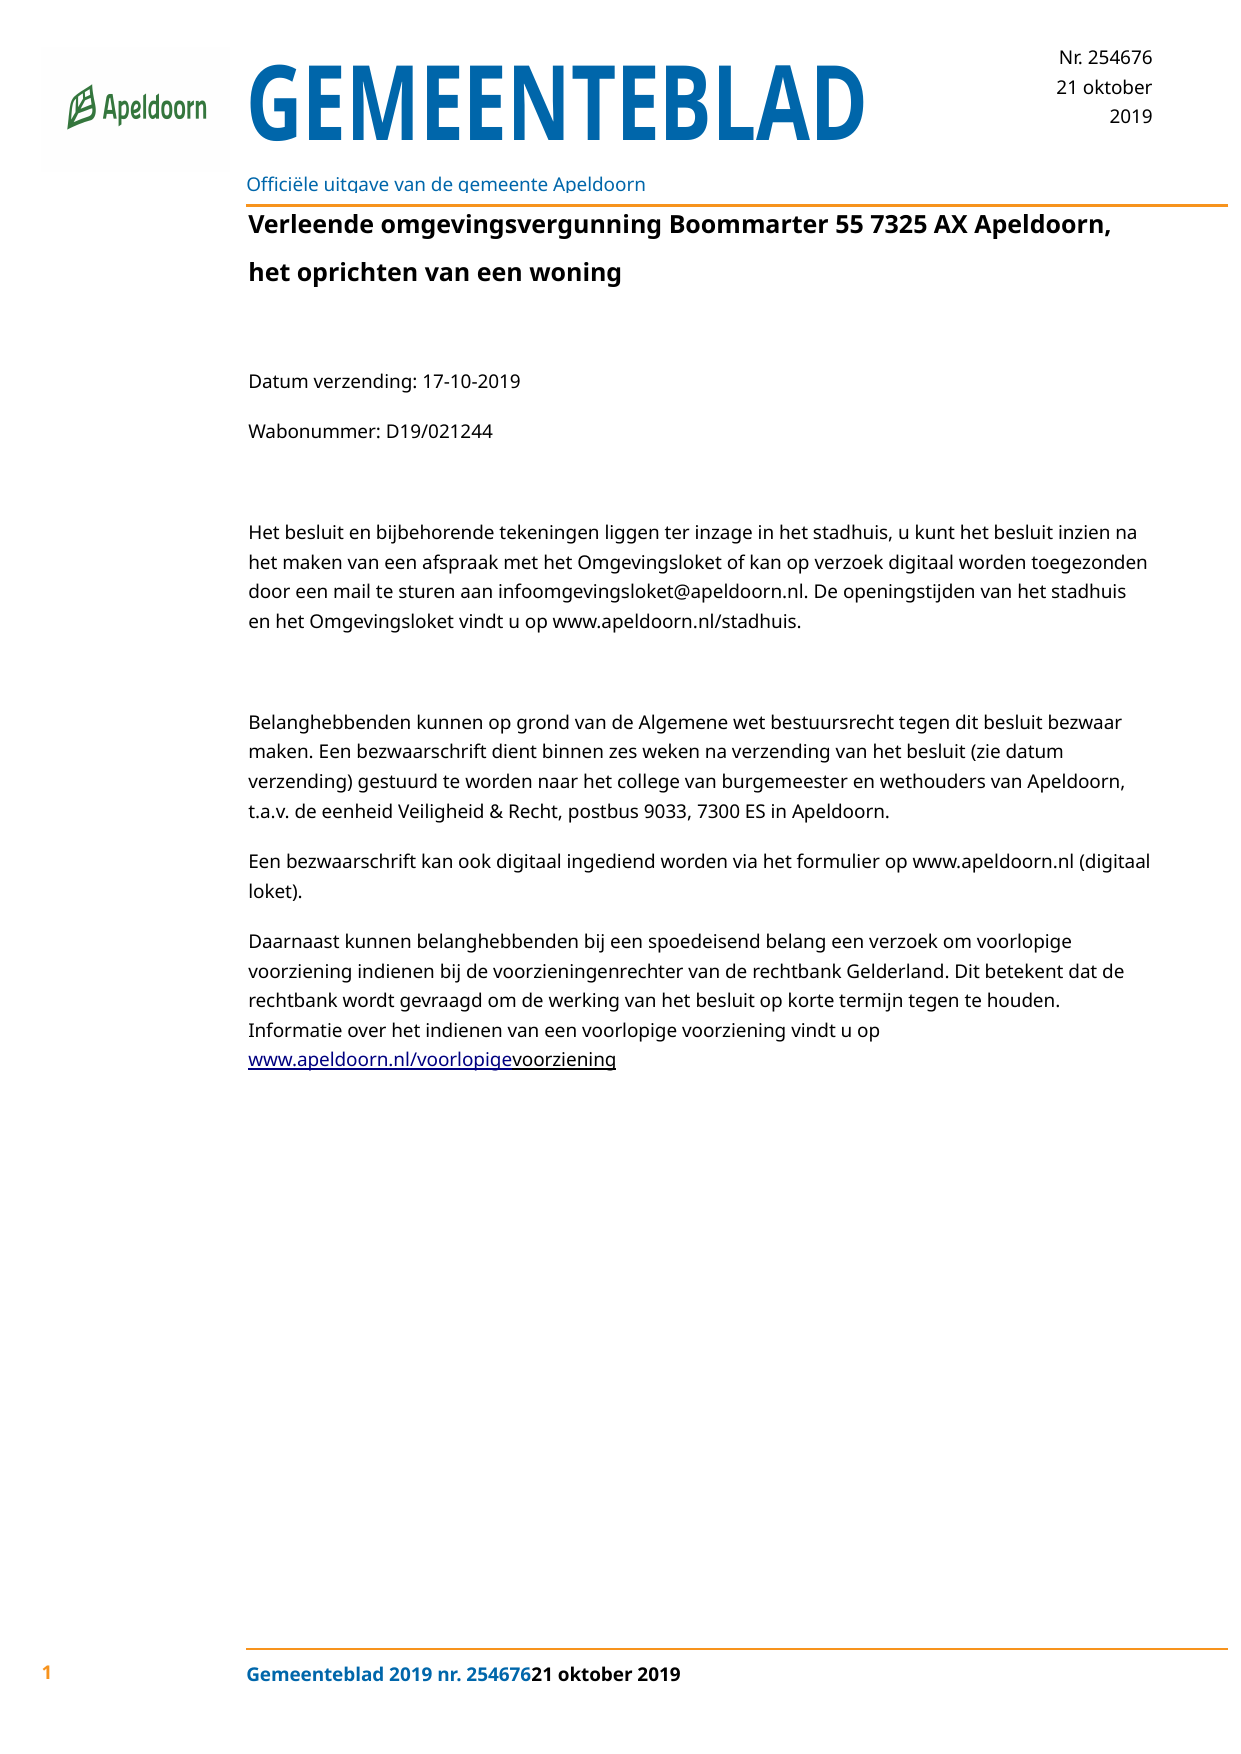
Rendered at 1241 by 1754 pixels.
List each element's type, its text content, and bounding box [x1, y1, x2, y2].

text Wabonummer: D19/021244 [248, 419, 1152, 444]
text Belanghebbenden kunnen op grond van de Algemene wet bestuursrecht tegen dit besluit bezwaar maken. Een bezwaarschrift dient binnen zes weken na verzending van het besluit (zie datum verzending) gestuurd te worden naar het college van burgemeester en wethouders van Apeldoorn, t.a.v. de eenheid Veiligheid & Recht, postbus 9033, 7300 ES in Apeldoorn. [248, 709, 1152, 824]
text Een bezwaarschrift kan ook digitaal ingediend worden via het formulier op www.apeldoorn.nl (digitaal loket). [248, 848, 1152, 904]
picture [41, 47, 231, 172]
text Datum verzending: 17-10-2019 [248, 368, 1152, 394]
text Verleende omgevingsvergunning Boommarter 55 7325 AX Apeldoorn, het oprichten van een woning [248, 207, 1152, 288]
text Het besluit en bijbehorende tekeningen liggen ter inzage in het stadhuis, u kunt het besluit inzien na het maken van een afspraak met het Omgevingsloket of kan op verzoek digitaal worden toegezonden door een mail te sturen aan infoomgevingsloket@apeldoorn.nl. De openingstijden van het stadhuis en het Omgevingsloket vindt u op www.apeldoorn.nl/stadhuis. [248, 519, 1152, 634]
text Daarnaast kunnen belanghebbenden bij een spoedeisend belang een verzoek om voorlopige voorziening indienen bij de voorzieningenrechter van de rechtbank Gelderland. Dit betekent dat de rechtbank wordt gevraagd om de werking van het besluit op korte termijn tegen te houden. Informatie over het indienen van een voorlopige voorziening vindt u op www.apeldoorn.nl/voorlopigevoorziening [248, 928, 1152, 1072]
